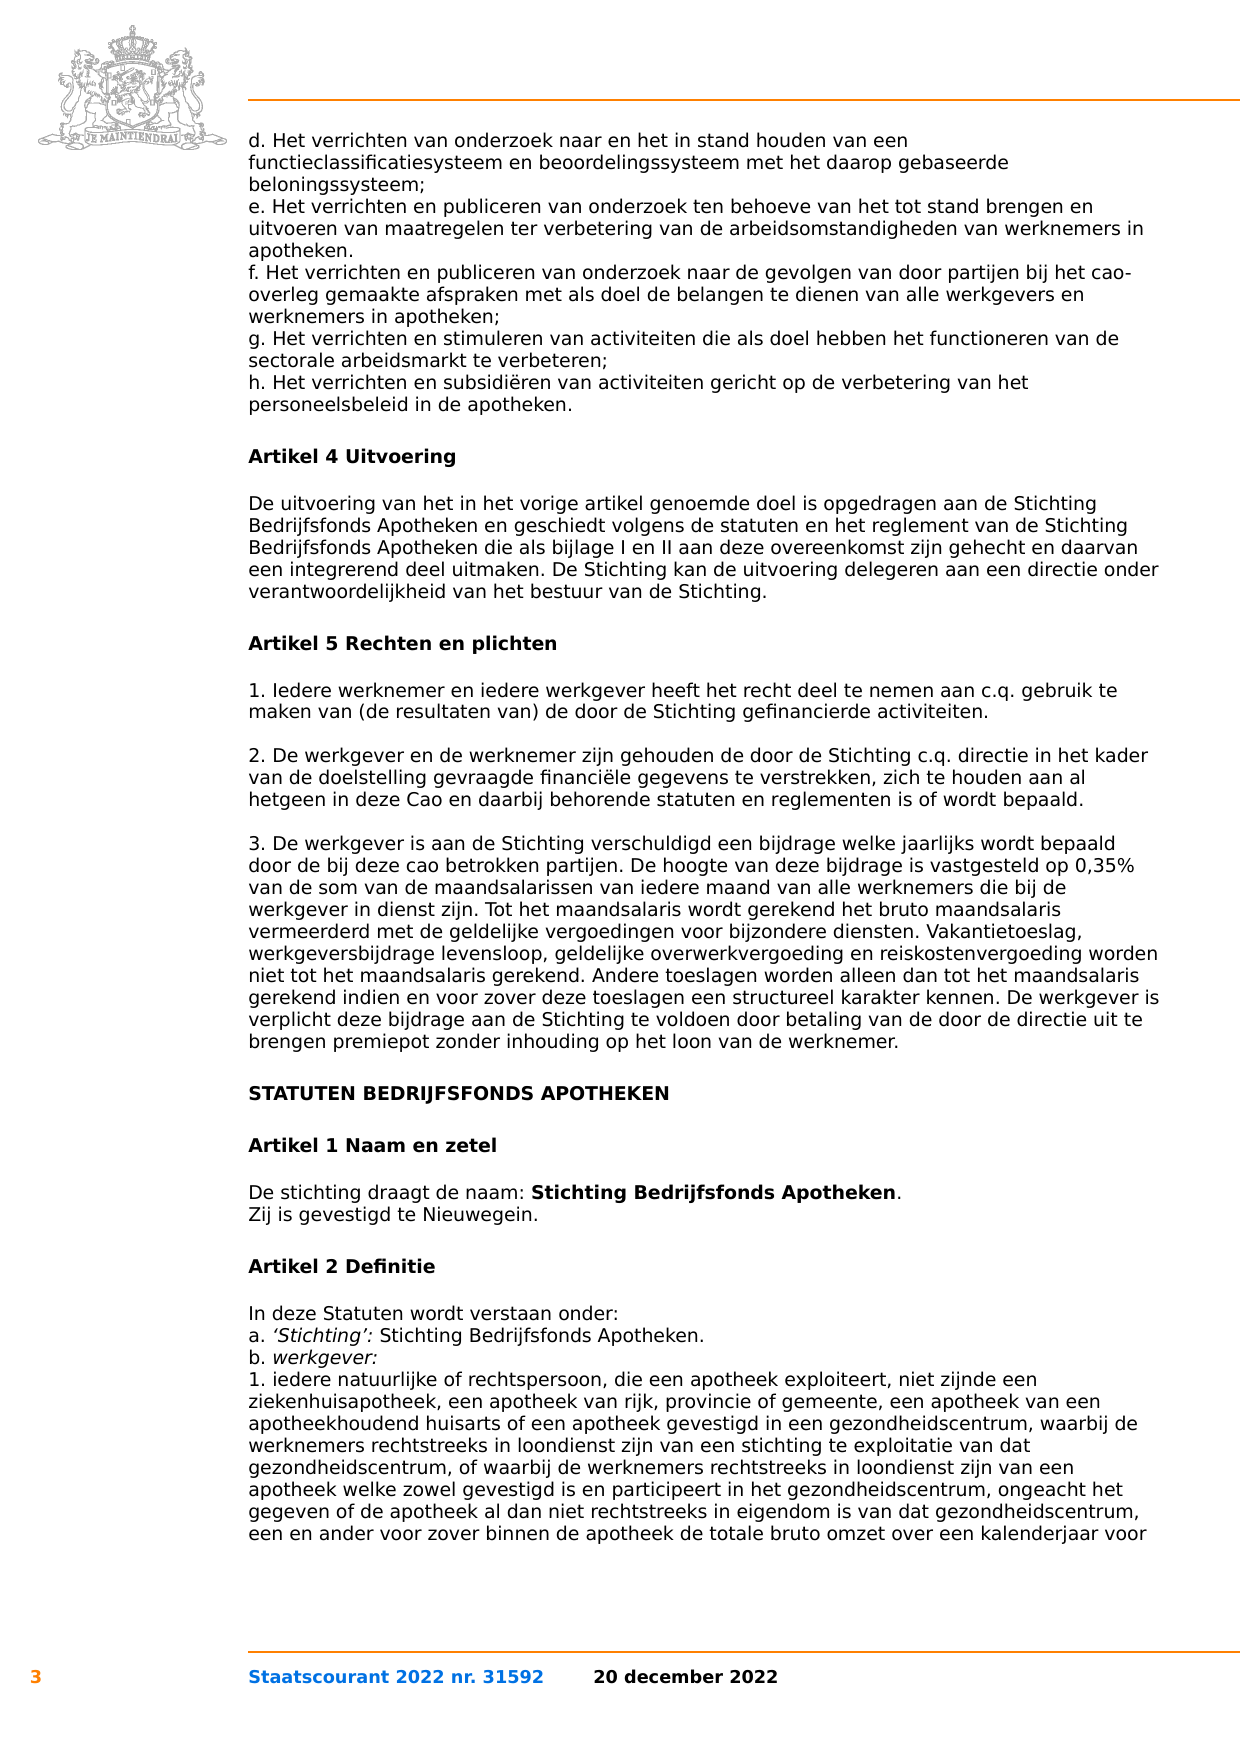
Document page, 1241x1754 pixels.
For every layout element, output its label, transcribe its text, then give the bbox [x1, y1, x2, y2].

subtitle Artikel 5 Rechten en plichten [248, 632, 1163, 654]
text f. Het verrichten en publiceren van onderzoek naar de gevolgen van door partijen bij het cao-overleg gemaakte afspraken met als doel de belangen te dienen van alle werkgevers en werknemers in apotheken; [248, 262, 1163, 328]
text a. ‘Stichting’: Stichting Bedrijfsfonds Apotheken. [248, 1325, 1163, 1347]
subtitle STATUTEN BEDRIJFSFONDS APOTHEKEN [248, 1083, 1163, 1105]
text De stichting draagt de naam: Stichting Bedrijfsfonds Apotheken. [248, 1182, 1163, 1204]
text e. Het verrichten en publiceren van onderzoek ten behoeve van het tot stand brengen en uitvoeren van maatregelen ter verbetering van de arbeidsomstandigheden van werknemers in apotheken. [248, 196, 1163, 262]
text 2. De werkgever en de werknemer zijn gehouden de door de Stichting c.q. directie in het kader van de doelstelling gevraagde financiële gegevens te verstrekken, zich te houden aan al hetgeen in deze Cao en daarbij behorende statuten en reglementen is of wordt bepaald. [248, 745, 1163, 811]
text g. Het verrichten en stimuleren van activiteiten die als doel hebben het functioneren van de sectorale arbeidsmarkt te verbeteren; [248, 328, 1163, 372]
text h. Het verrichten en subsidiëren van activiteiten gericht op de verbetering van het personeelsbeleid in de apotheken. [248, 372, 1163, 416]
picture [38, 25, 227, 150]
text De uitvoering van het in het vorige artikel genoemde doel is opgedragen aan de Stichting Bedrijfsfonds Apotheken en geschiedt volgens de statuten en het reglement van de Stichting Bedrijfsfonds Apotheken die als bijlage I en II aan deze overeenkomst zijn gehecht en daarvan een integrerend deel uitmaken. De Stichting kan de uitvoering delegeren aan een directie onder verantwoordelijkheid van het bestuur van de Stichting. [248, 493, 1163, 602]
subtitle Artikel 4 Uitvoering [248, 446, 1163, 468]
text Zij is gevestigd te Nieuwegein. [248, 1204, 1163, 1226]
text d. Het verrichten van onderzoek naar en het in stand houden van een functieclassificatiesysteem en beoordelingssysteem met het daarop gebaseerde beloningssysteem; [248, 130, 1163, 196]
text 3. De werkgever is aan de Stichting verschuldigd een bijdrage welke jaarlijks wordt bepaald door de bij deze cao betrokken partijen. De hoogte van deze bijdrage is vastgesteld op 0,35% van de som van de maandsalarissen van iedere maand van alle werknemers die bij de werkgever in dienst zijn. Tot het maandsalaris wordt gerekend het bruto maandsalaris vermeerderd met de geldelijke vergoedingen voor bijzondere diensten. Vakantietoeslag, werkgeversbijdrage levensloop, geldelijke overwerkvergoeding en reiskostenvergoeding worden niet tot het maandsalaris gerekend. Andere toeslagen worden alleen dan tot het maandsalaris gerekend indien en voor zover deze toeslagen een structureel karakter kennen. De werkgever is verplicht deze bijdrage aan de Stichting te voldoen door betaling van de door de directie uit te brengen premiepot zonder inhouding op het loon van de werknemer. [248, 833, 1163, 1053]
text 1. iedere natuurlijke of rechtspersoon, die een apotheek exploiteert, niet zijnde een ziekenhuisapotheek, een apotheek van rijk, provincie of gemeente, een apotheek van een apotheekhoudend huisarts of een apotheek gevestigd in een gezondheidscentrum, waarbij de werknemers rechtstreeks in loondienst zijn van een stichting te exploitatie van dat gezondheidscentrum, of waarbij de werknemers rechtstreeks in loondienst zijn van een apotheek welke zowel gevestigd is en participeert in het gezondheidscentrum, ongeacht het gegeven of de apotheek al dan niet rechtstreeks in eigendom is van dat gezondheidscentrum, een en ander voor zover binnen de apotheek de totale bruto omzet over een kalenderjaar voor [248, 1369, 1163, 1544]
subtitle Artikel 1 Naam en zetel [248, 1135, 1163, 1157]
text In deze Statuten wordt verstaan onder: [248, 1303, 1163, 1325]
subtitle Artikel 2 Definitie [248, 1256, 1163, 1278]
text b. werkgever: [248, 1347, 1163, 1369]
text 1. Iedere werknemer en iedere werkgever heeft het recht deel te nemen aan c.q. gebruik te maken van (de resultaten van) de door de Stichting gefinancierde activiteiten. [248, 679, 1163, 723]
